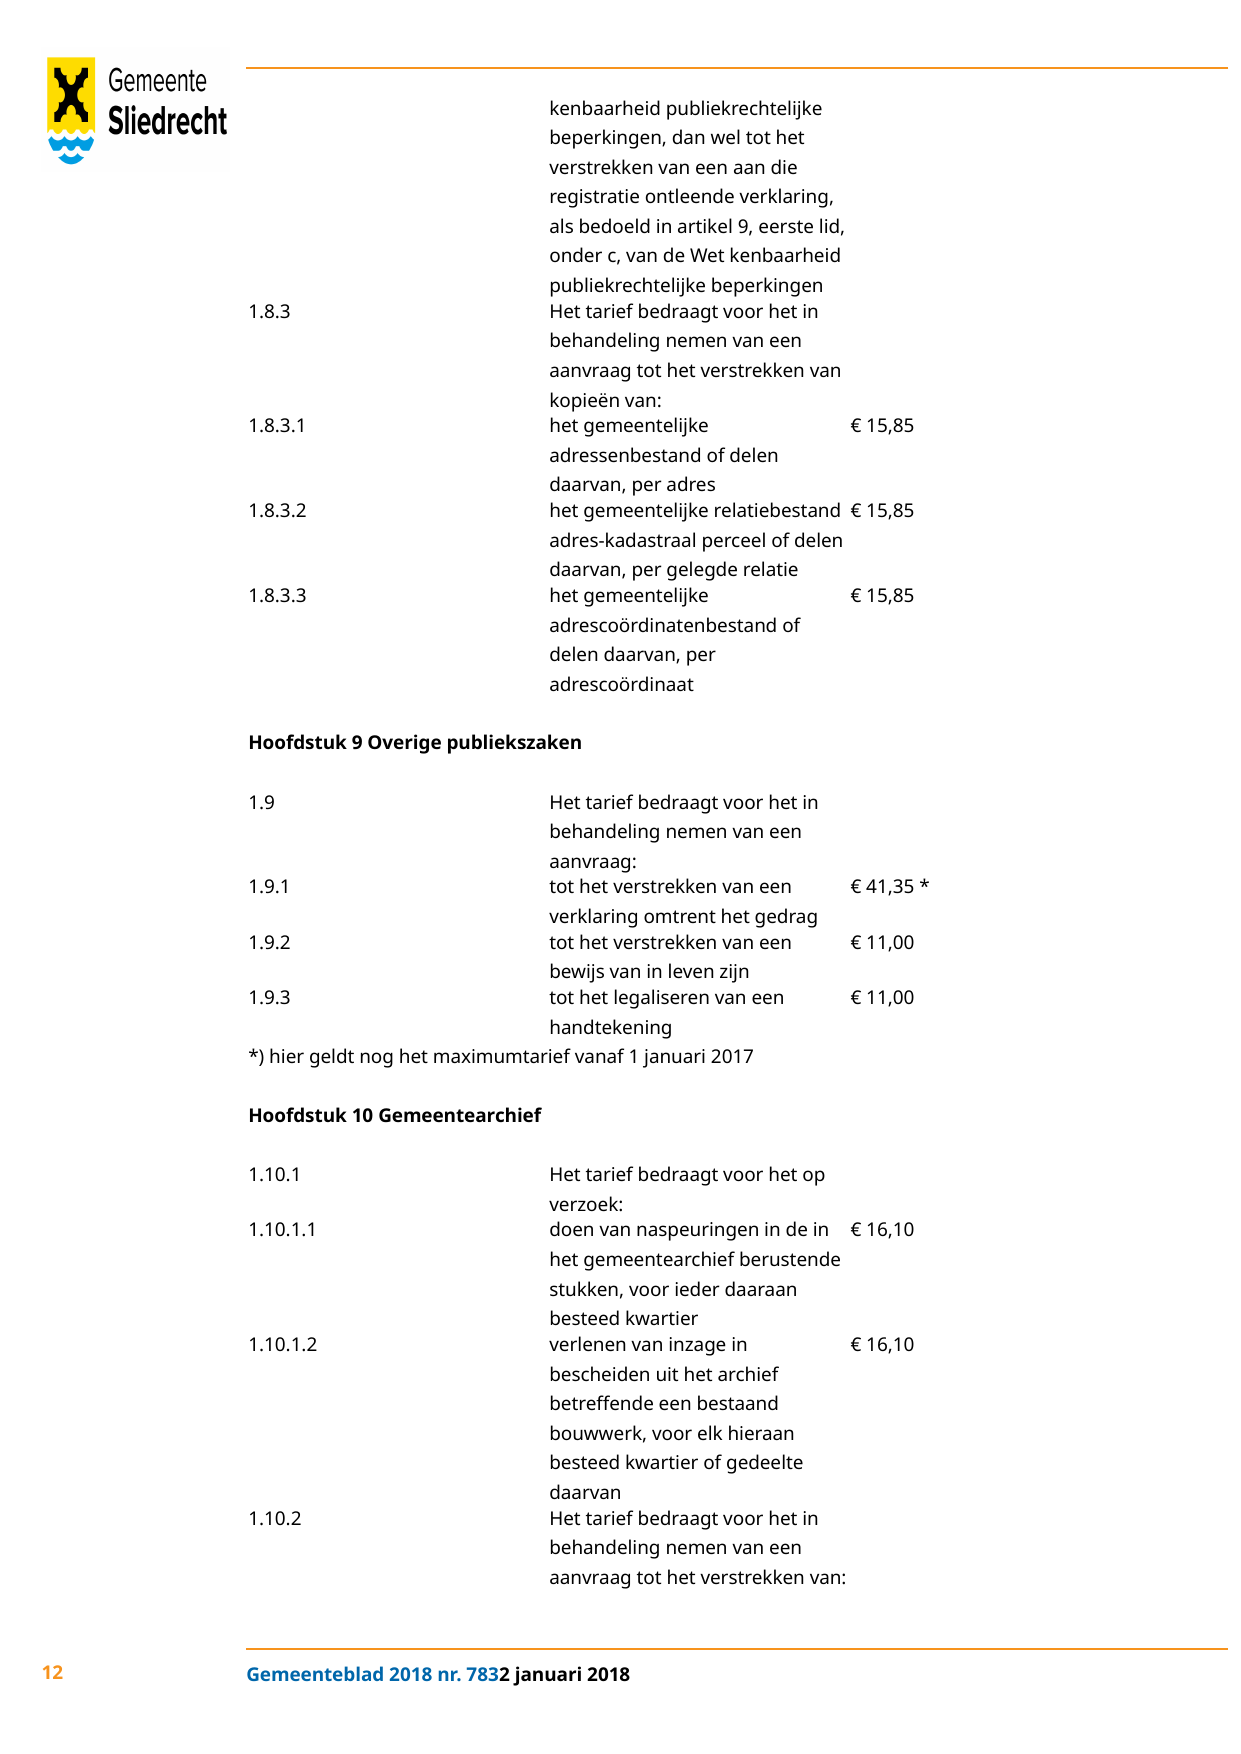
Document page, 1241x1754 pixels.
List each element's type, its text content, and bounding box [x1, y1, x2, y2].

table_header Het tarief bedraagt voor het in behandeling nemen van een aanvraag: [549, 789, 850, 874]
table_cell kenbaarheid publiekrechtelijke beperkingen, dan wel tot het verstrekken van een aan die registratie ontleende verklaring, als bedoeld in artikel 9, eerste lid, onder c, van de Wet kenbaarheid publiekrechtelijke beperkingen [549, 95, 850, 298]
table_cell [850, 95, 1152, 298]
table_cell 1.9.3 [248, 984, 549, 1040]
table_cell [850, 1505, 1152, 1590]
table_header [850, 1161, 1152, 1217]
picture [41, 47, 231, 172]
table_cell tot het verstrekken van een bewijs van in leven zijn [549, 929, 850, 984]
table_cell het gemeentelijke adrescoördinatenbestand of delen daarvan, per adrescoördinaat [549, 582, 850, 697]
table_cell tot het legaliseren van een handtekening [549, 984, 850, 1040]
table_cell [248, 95, 549, 298]
table_cell het gemeentelijke relatiebestand adres-kadastraal perceel of delen daarvan, per gelegde relatie [549, 498, 850, 582]
table_cell 1.10.2 [248, 1505, 549, 1590]
table_header [850, 789, 1152, 874]
table_header Het tarief bedraagt voor het op verzoek: [549, 1161, 850, 1217]
table_cell doen van naspeuringen in de in het gemeentearchief berustende stukken, voor ieder daaraan besteed kwartier [549, 1217, 850, 1331]
table_cell tot het verstrekken van een verklaring omtrent het gedrag [549, 874, 850, 929]
table_cell € 11,00 [850, 984, 1152, 1040]
table_cell het gemeentelijke adressenbestand of delen daarvan, per adres [549, 413, 850, 497]
table_cell € 16,10 [850, 1331, 1152, 1505]
table_cell € 15,85 [850, 582, 1152, 697]
table_cell 1.10.1.1 [248, 1217, 549, 1331]
text *) hier geldt nog het maximumtarief vanaf 1 januari 2017 [248, 1043, 1152, 1069]
table_cell 1.8.3.1 [248, 413, 549, 497]
table_cell € 15,85 [850, 498, 1152, 582]
table_header 1.9 [248, 789, 549, 874]
table_cell 1.9.2 [248, 929, 549, 984]
table_cell 1.9.1 [248, 874, 549, 929]
text Hoofdstuk 10 Gemeentearchief [248, 1102, 1152, 1128]
table_cell € 15,85 [850, 413, 1152, 497]
table_cell Het tarief bedraagt voor het in behandeling nemen van een aanvraag tot het verstrekken van: [549, 1505, 850, 1590]
table_cell € 41,35 * [850, 874, 1152, 929]
table_cell € 11,00 [850, 929, 1152, 984]
table_cell 1.8.3 [248, 298, 549, 412]
table_cell 1.10.1.2 [248, 1331, 549, 1505]
table_cell verlenen van inzage in bescheiden uit het archief betreffende een bestaand bouwwerk, voor elk hieraan besteed kwartier of gedeelte daarvan [549, 1331, 850, 1505]
table_cell Het tarief bedraagt voor het in behandeling nemen van een aanvraag tot het verstrekken van kopieën van: [549, 298, 850, 412]
table_cell [850, 298, 1152, 412]
table_cell 1.8.3.3 [248, 582, 549, 697]
table_cell € 16,10 [850, 1217, 1152, 1331]
table_cell 1.8.3.2 [248, 498, 549, 582]
table_header 1.10.1 [248, 1161, 549, 1217]
text Hoofdstuk 9 Overige publiekszaken [248, 729, 1152, 755]
